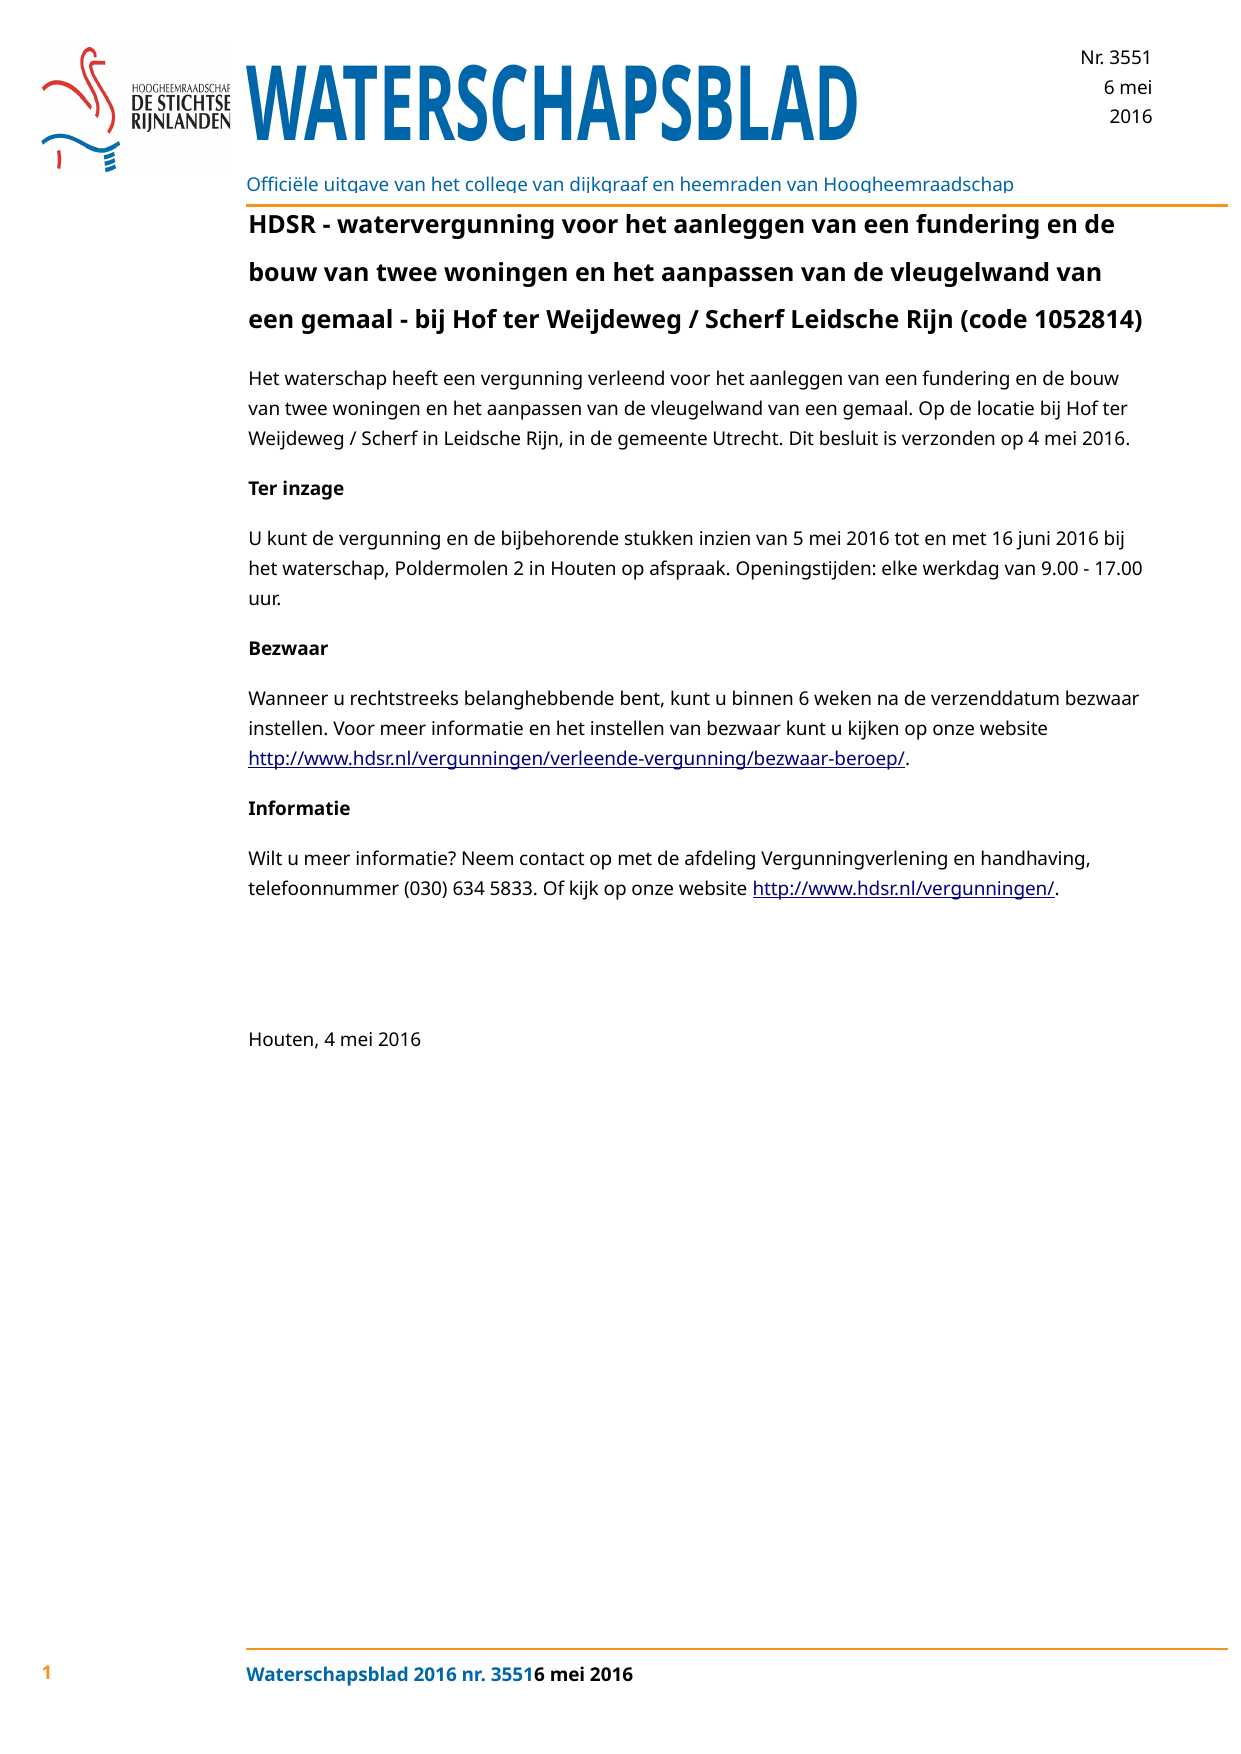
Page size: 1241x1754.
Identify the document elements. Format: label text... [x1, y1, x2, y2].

text Het waterschap heeft een vergunning verleend voor het aanleggen van een fundering en de bouw van twee woningen en het aanpassen van de vleugelwand van een gemaal. Op de locatie bij Hof ter Weijdeweg / Scherf in Leidsche Rijn, in de gemeente Utrecht. Dit besluit is verzonden op 4 mei 2016. [248, 366, 1152, 450]
text Ter inzage [248, 475, 1152, 501]
text Wilt u meer informatie? Neem contact op met de afdeling Vergunningverlening en handhaving, telefoonnummer (030) 634 5833. Of kijk op onze website http://www.hdsr.nl/vergunningen/. [248, 846, 1152, 901]
text Wanneer u rechtstreeks belanghebbende bent, kunt u binnen 6 weken na de verzenddatum bezwaar instellen. Voor meer informatie en het instellen van bezwaar kunt u kijken op onze website http://www.hdsr.nl/vergunningen/verleende-vergunning/bezwaar-beroep/. [248, 686, 1152, 770]
text Bezwaar [248, 635, 1152, 661]
text Houten, 4 mei 2016 [248, 1026, 1152, 1052]
text U kunt de vergunning en de bijbehorende stukken inzien van 5 mei 2016 tot en met 16 juni 2016 bij het waterschap, Poldermolen 2 in Houten op afspraak. Openingstijden: elke werkdag van 9.00 - 17.00 uur. [248, 526, 1152, 610]
text HDSR - watervergunning voor het aanleggen van een fundering en de bouw van twee woningen en het aanpassen van de vleugelwand van een gemaal - bij Hof ter Weijdeweg / Scherf Leidsche Rijn (code 1052814) [248, 207, 1152, 336]
text Informatie [248, 795, 1152, 821]
picture [41, 47, 231, 172]
